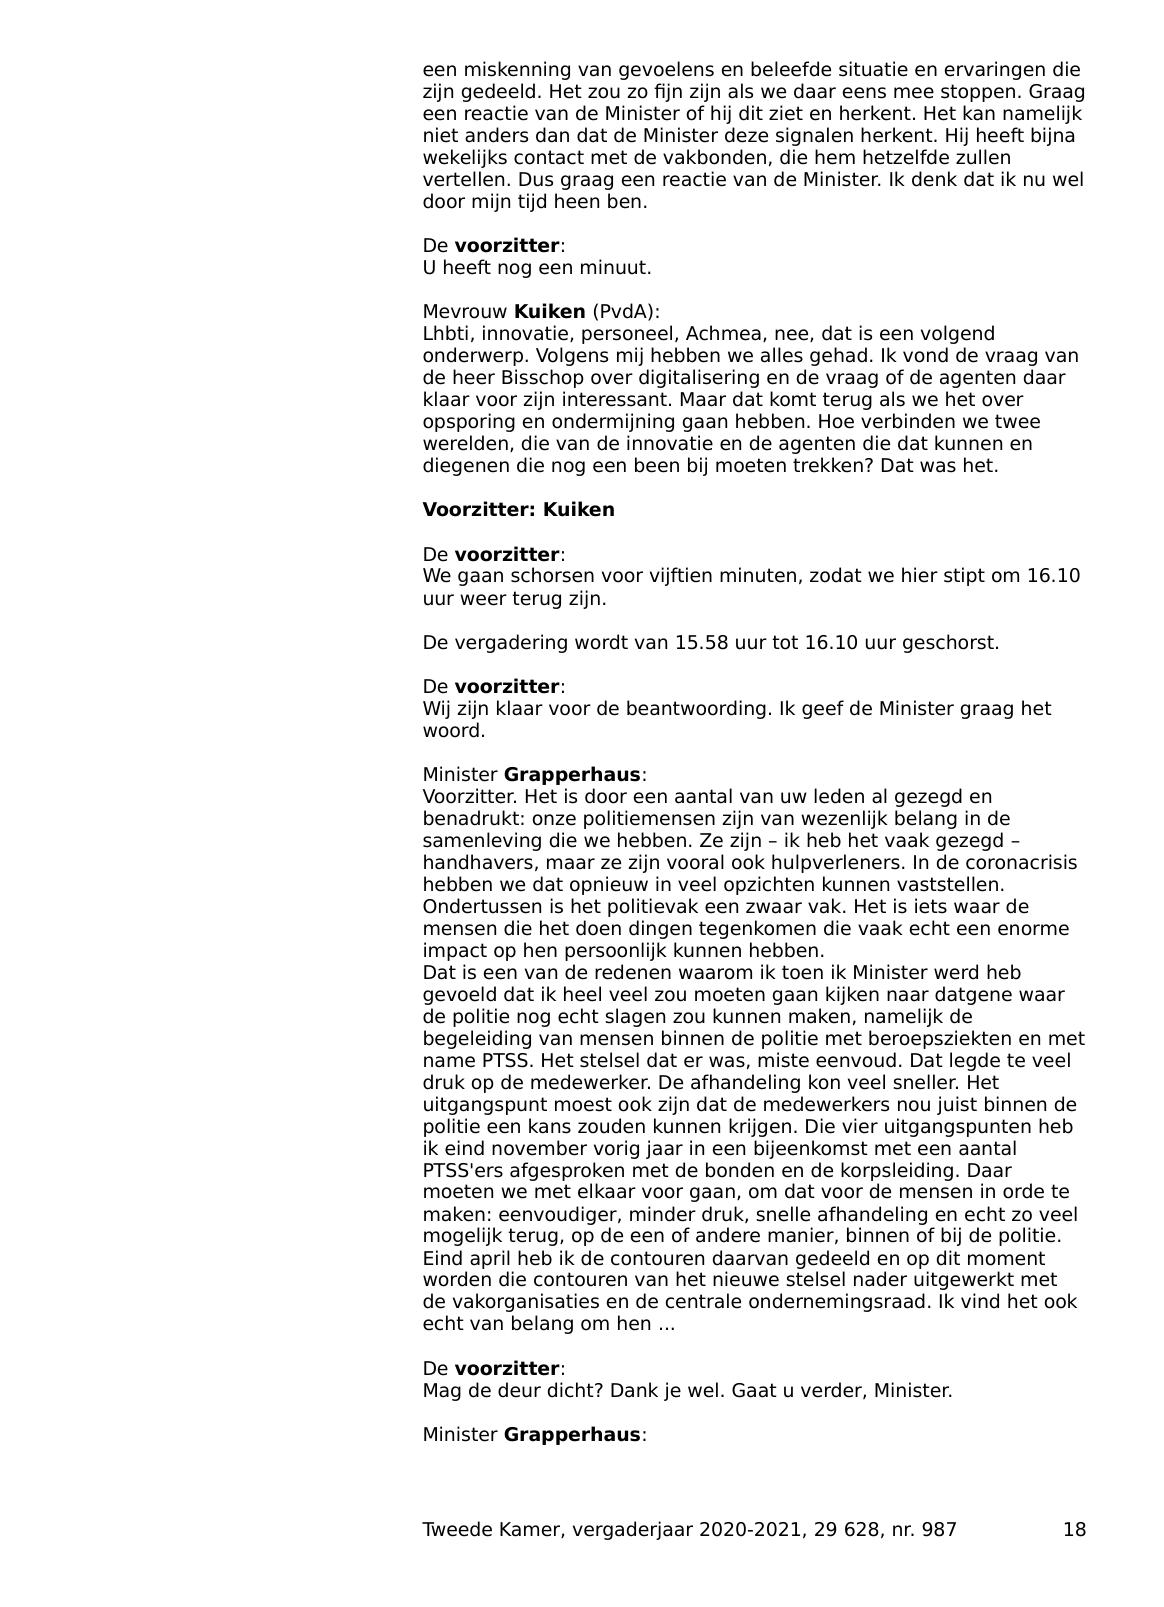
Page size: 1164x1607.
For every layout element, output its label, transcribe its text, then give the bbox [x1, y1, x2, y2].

text De vergadering wordt van 15.58 uur tot 16.10 uur geschorst. [422, 632, 1087, 653]
text Wij zijn klaar voor de beantwoording. Ik geef de Minister graag het woord. [422, 698, 1087, 742]
text Eind april heb ik de contouren daarvan gedeeld en op dit moment worden die contouren van het nieuwe stelsel nader uitgewerkt met de vakorganisaties en de centrale ondernemingsraad. Ik vind het ook echt van belang om hen ... [422, 1247, 1087, 1335]
text U heeft nog een minuut. [422, 257, 1087, 279]
text De voorzitter: [422, 543, 1087, 565]
subtitle Voorzitter: Kuiken [422, 499, 1087, 521]
text Mevrouw Kuiken (PvdA): [422, 301, 1087, 323]
text Lhbti, innovatie, personeel, Achmea, nee, dat is een volgend onderwerp. Volgens mij hebben we alles gehad. Ik vond de vraag van de heer Bisschop over digitalisering en de vraag of de agenten daar klaar voor zijn interessant. Maar dat komt terug als we het over opsporing en ondermijning gaan hebben. Hoe verbinden we twee werelden, die van de innovatie en de agenten die dat kunnen en diegenen die nog een been bij moeten trekken? Dat was het. [422, 323, 1087, 477]
text De voorzitter: [422, 235, 1087, 257]
text Dat is een van de redenen waarom ik toen ik Minister werd heb gevoeld dat ik heel veel zou moeten gaan kijken naar datgene waar de politie nog echt slagen zou kunnen maken, namelijk de begeleiding van mensen binnen de politie met beroepsziekten en met name PTSS. Het stelsel dat er was, miste eenvoud. Dat legde te veel druk op de medewerker. De afhandeling kon veel sneller. Het uitgangspunt moest ook zijn dat de medewerkers nou juist binnen de politie een kans zouden kunnen krijgen. Die vier uitgangspunten heb ik eind november vorig jaar in een bijeenkomst met een aantal PTSS'ers afgesproken met de bonden en de korpsleiding. Daar moeten we met elkaar voor gaan, om dat voor de mensen in orde te maken: eenvoudiger, minder druk, snelle afhandeling en echt zo veel mogelijk terug, op de een of andere manier, binnen of bij de politie. [422, 962, 1087, 1247]
text De voorzitter: [422, 676, 1087, 698]
text Voorzitter. Het is door een aantal van uw leden al gezegd en benadrukt: onze politiemensen zijn van wezenlijk belang in de samenleving die we hebben. Ze zijn – ik heb het vaak gezegd – handhavers, maar ze zijn vooral ook hulpverleners. In de coronacrisis hebben we dat opnieuw in veel opzichten kunnen vaststellen. Ondertussen is het politievak een zwaar vak. Het is iets waar de mensen die het doen dingen tegenkomen die vaak echt een enorme impact op hen persoonlijk kunnen hebben. [422, 786, 1087, 962]
text een miskenning van gevoelens en beleefde situatie en ervaringen die zijn gedeeld. Het zou zo fijn zijn als we daar eens mee stoppen. Graag een reactie van de Minister of hij dit ziet en herkent. Het kan namelijk niet anders dan dat de Minister deze signalen herkent. Hij heeft bijna wekelijks contact met de vakbonden, die hem hetzelfde zullen vertellen. Dus graag een reactie van de Minister. Ik denk dat ik nu wel door mijn tijd heen ben. [422, 59, 1087, 213]
text Minister Grapperhaus: [422, 1424, 1087, 1446]
text De voorzitter: [422, 1357, 1087, 1379]
text Mag de deur dicht? Dank je wel. Gaat u verder, Minister. [422, 1379, 1087, 1401]
text We gaan schorsen voor vijftien minuten, zodat we hier stipt om 16.10 uur weer terug zijn. [422, 565, 1087, 609]
text Minister Grapperhaus: [422, 764, 1087, 786]
